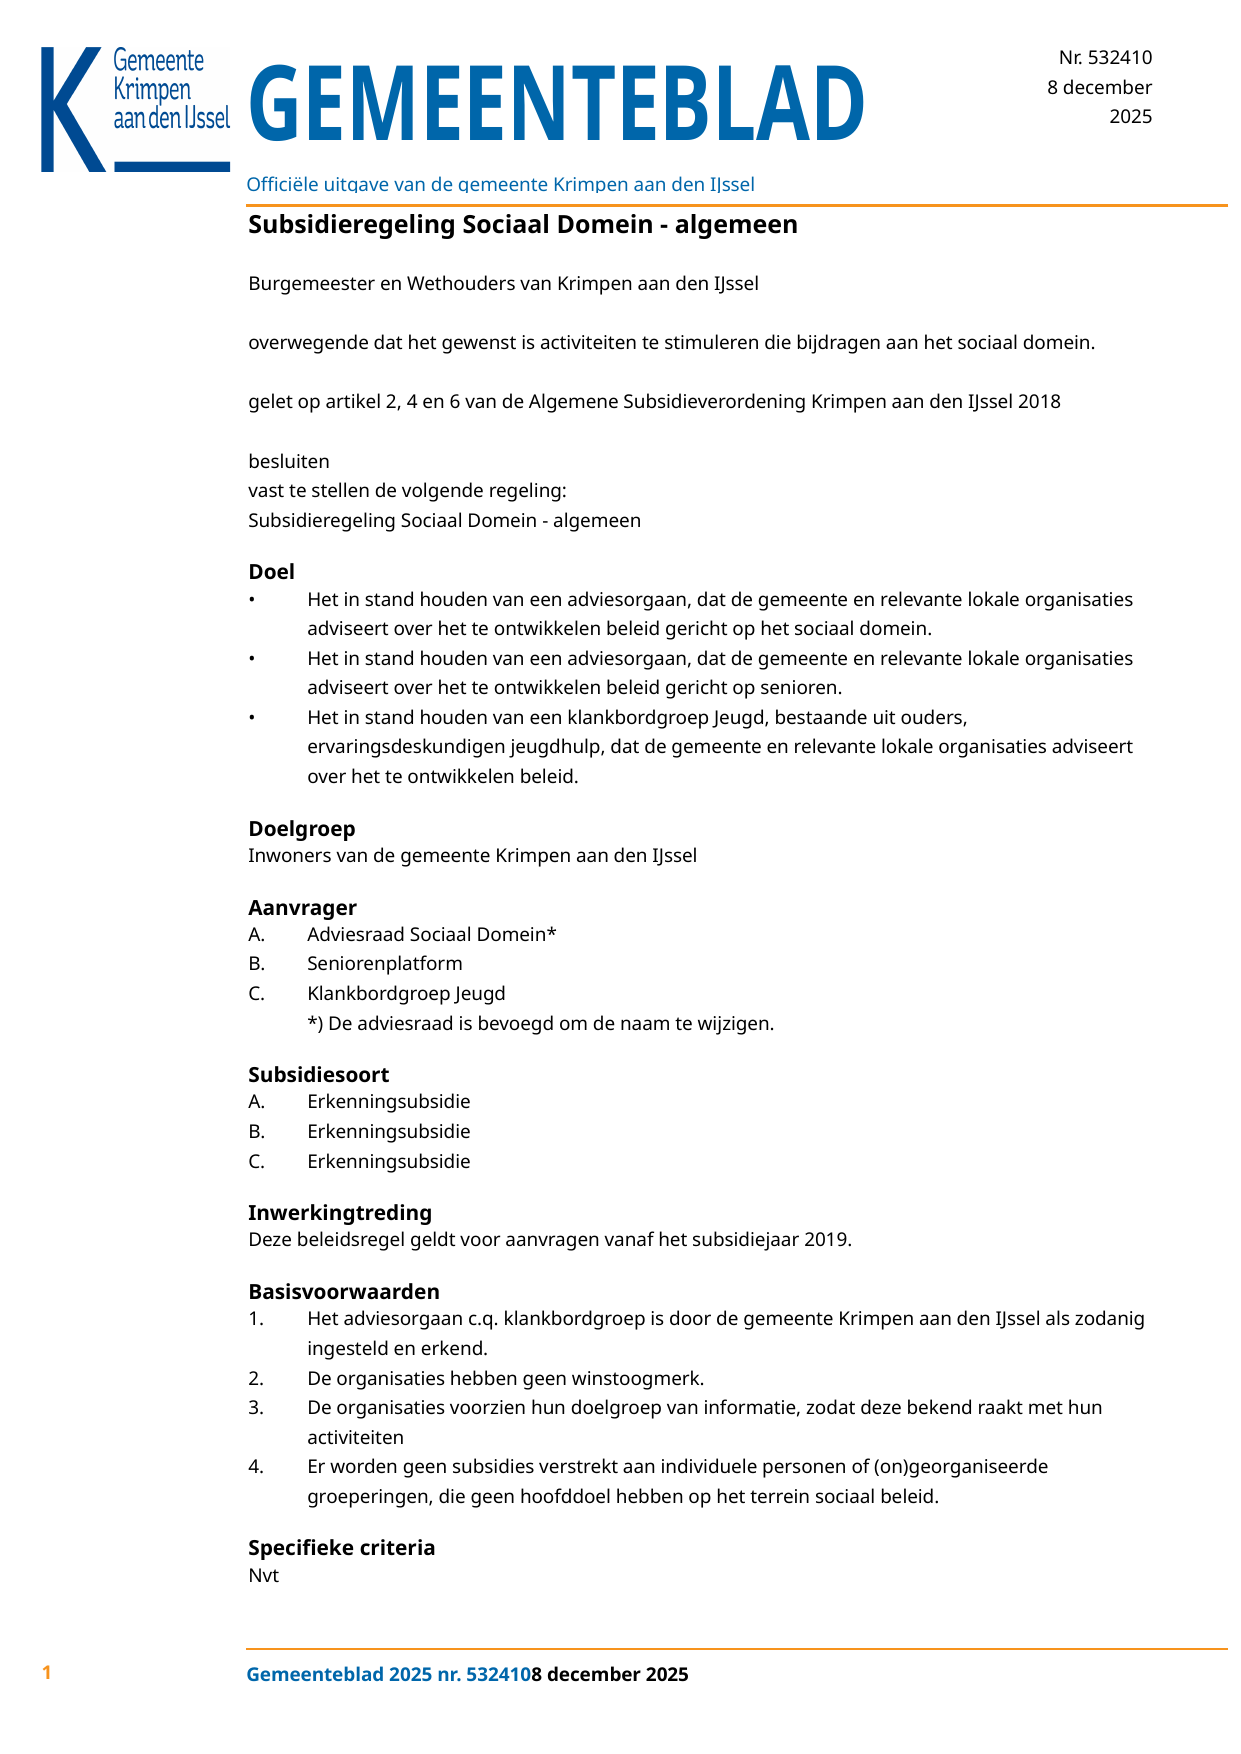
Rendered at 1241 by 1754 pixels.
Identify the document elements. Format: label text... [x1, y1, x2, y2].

text Aanvrager [248, 893, 1152, 921]
text Deze beleidsregel geldt voor aanvragen vanaf het subsidiejaar 2019. [248, 1227, 1152, 1252]
list Het in stand houden van een klankbordgroep Jeugd, bestaande uit ouders, ervaringsdeskundigen jeugdhulp, dat de gemeente en relevante lokale organisaties adviseert over het te ontwikkelen beleid. [248, 704, 1152, 789]
list De organisaties hebben geen winstoogmerk. [248, 1365, 1152, 1390]
text vast te stellen de volgende regeling: [248, 477, 1152, 503]
text Specifieke criteria [248, 1533, 1152, 1562]
picture [41, 47, 231, 172]
list Seniorenplatform [248, 951, 1152, 976]
list *) De adviesraad is bevoegd om de naam te wijzigen. [248, 1010, 1152, 1036]
list Erkenningsubsidie [248, 1148, 1152, 1173]
text Basisvoorwaarden [248, 1277, 1152, 1306]
text Doelgroep [248, 814, 1152, 842]
list De organisaties voorzien hun doelgroep van informatie, zodat deze bekend raakt met hun activiteiten [248, 1394, 1152, 1449]
list Er worden geen subsidies verstrekt aan individuele personen of (on)georganiseerde groeperingen, die geen hoofddoel hebben op het terrein sociaal beleid. [248, 1453, 1152, 1509]
list Erkenningsubsidie [248, 1089, 1152, 1114]
text besluiten [248, 448, 1152, 473]
text Subsidieregeling Sociaal Domein - algemeen [248, 207, 1152, 241]
text overwegende dat het gewenst is activiteiten te stimuleren die bijdragen aan het sociaal domein. [248, 329, 1152, 355]
list Het adviesorgaan c.q. klankbordgroep is door de gemeente Krimpen aan den IJssel als zodanig ingesteld en erkend. [248, 1306, 1152, 1361]
text gelet op artikel 2, 4 en 6 van de Algemene Subsidieverordening Krimpen aan den IJssel 2018 [248, 389, 1152, 414]
list Adviesraad Sociaal Domein* [248, 921, 1152, 947]
list Klankbordgroep Jeugd [248, 980, 1152, 1006]
text Subsidieregeling Sociaal Domein - algemeen [248, 507, 1152, 533]
text Subsidiesoort [248, 1060, 1152, 1089]
text Burgemeester en Wethouders van Krimpen aan den IJssel [248, 270, 1152, 296]
text Inwoners van de gemeente Krimpen aan den IJssel [248, 842, 1152, 868]
list Het in stand houden van een adviesorgaan, dat de gemeente en relevante lokale organisaties adviseert over het te ontwikkelen beleid gericht op senioren. [248, 645, 1152, 700]
text Doel [248, 557, 1152, 586]
text Inwerkingtreding [248, 1198, 1152, 1227]
list Het in stand houden van een adviesorgaan, dat de gemeente en relevante lokale organisaties adviseert over het te ontwikkelen beleid gericht op het sociaal domein. [248, 586, 1152, 641]
text Nvt [248, 1562, 1152, 1588]
list Erkenningsubsidie [248, 1118, 1152, 1144]
